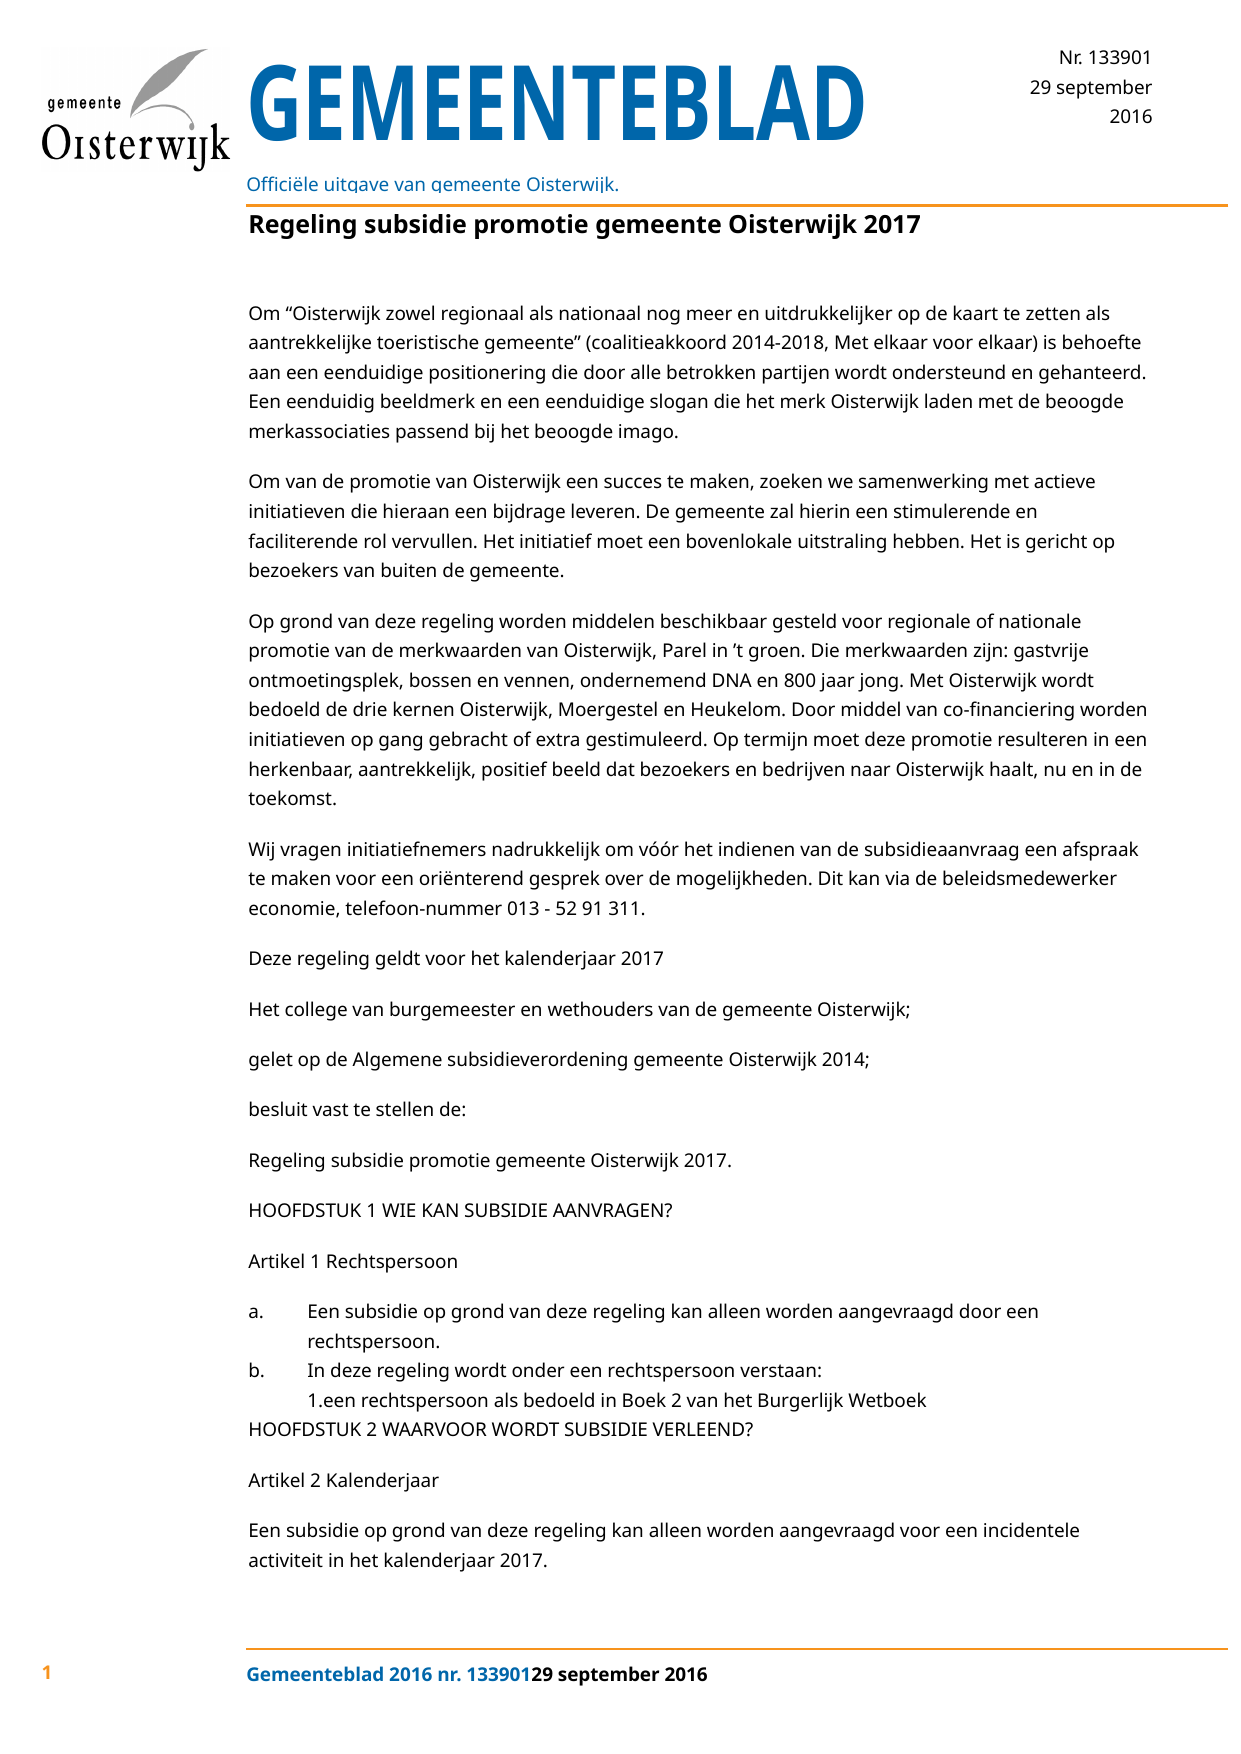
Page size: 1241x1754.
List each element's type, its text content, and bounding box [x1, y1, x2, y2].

text Regeling subsidie promotie gemeente Oisterwijk 2017. [248, 1147, 1152, 1173]
list 1.een rechtspersoon als bedoeld in Boek 2 van het Burgerlijk Wetboek [248, 1387, 1152, 1413]
text Artikel 2 Kalenderjaar [248, 1467, 1152, 1493]
text HOOFDSTUK 2 WAARVOOR WORDT SUBSIDIE VERLEEND? [248, 1417, 1152, 1442]
text Wij vragen initiatiefnemers nadrukkelijk om vóór het indienen van de subsidieaanvraag een afspraak te maken voor een oriënterend gesprek over de mogelijkheden. Dit kan via de beleidsmedewerker economie, telefoon-nummer 013 - 52 91 311. [248, 836, 1152, 921]
text Regeling subsidie promotie gemeente Oisterwijk 2017 [248, 207, 1152, 241]
list In deze regeling wordt onder een rechtspersoon verstaan: [248, 1357, 1152, 1383]
text Op grond van deze regeling worden middelen beschikbaar gesteld voor regionale of nationale promotie van de merkwaarden van Oisterwijk, Parel in ’t groen. Die merkwaarden zijn: gastvrije ontmoetingsplek, bossen en vennen, ondernemend DNA en 800 jaar jong. Met Oisterwijk wordt bedoeld de drie kernen Oisterwijk, Moergestel en Heukelom. Door middel van co-financiering worden initiatieven op gang gebracht of extra gestimuleerd. Op termijn moet deze promotie resulteren in een herkenbaar, aantrekkelijk, positief beeld dat bezoekers en bedrijven naar Oisterwijk haalt, nu en in de toekomst. [248, 608, 1152, 811]
text Een subsidie op grond van deze regeling kan alleen worden aangevraagd voor een incidentele activiteit in het kalenderjaar 2017. [248, 1517, 1152, 1573]
text Om van de promotie van Oisterwijk een succes te maken, zoeken we samenwerking met actieve initiatieven die hieraan een bijdrage leveren. De gemeente zal hierin een stimulerende en faciliterende rol vervullen. Het initiatief moet een bovenlokale uitstraling hebben. Het is gericht op bezoekers van buiten de gemeente. [248, 469, 1152, 583]
text Deze regeling geldt voor het kalenderjaar 2017 [248, 945, 1152, 971]
text HOOFDSTUK 1 WIE KAN SUBSIDIE AANVRAGEN? [248, 1197, 1152, 1223]
list Een subsidie op grond van deze regeling kan alleen worden aangevraagd door een rechtspersoon. [248, 1298, 1152, 1353]
text besluit vast te stellen de: [248, 1097, 1152, 1122]
text Het college van burgemeester en wethouders van de gemeente Oisterwijk; [248, 996, 1152, 1021]
text Artikel 1 Rechtspersoon [248, 1248, 1152, 1273]
picture [41, 47, 231, 172]
text gelet op de Algemene subsidieverordening gemeente Oisterwijk 2014; [248, 1046, 1152, 1072]
text Om “Oisterwijk zowel regionaal als nationaal nog meer en uitdrukkelijker op de kaart te zetten als aantrekkelijke toeristische gemeente” (coalitieakkoord 2014-2018, Met elkaar voor elkaar) is behoefte aan een eenduidige positionering die door alle betrokken partijen wordt ondersteund en gehanteerd. Een eenduidig beeldmerk en een eenduidige slogan die het merk Oisterwijk laden met de beoogde merkassociaties passend bij het beoogde imago. [248, 300, 1152, 444]
